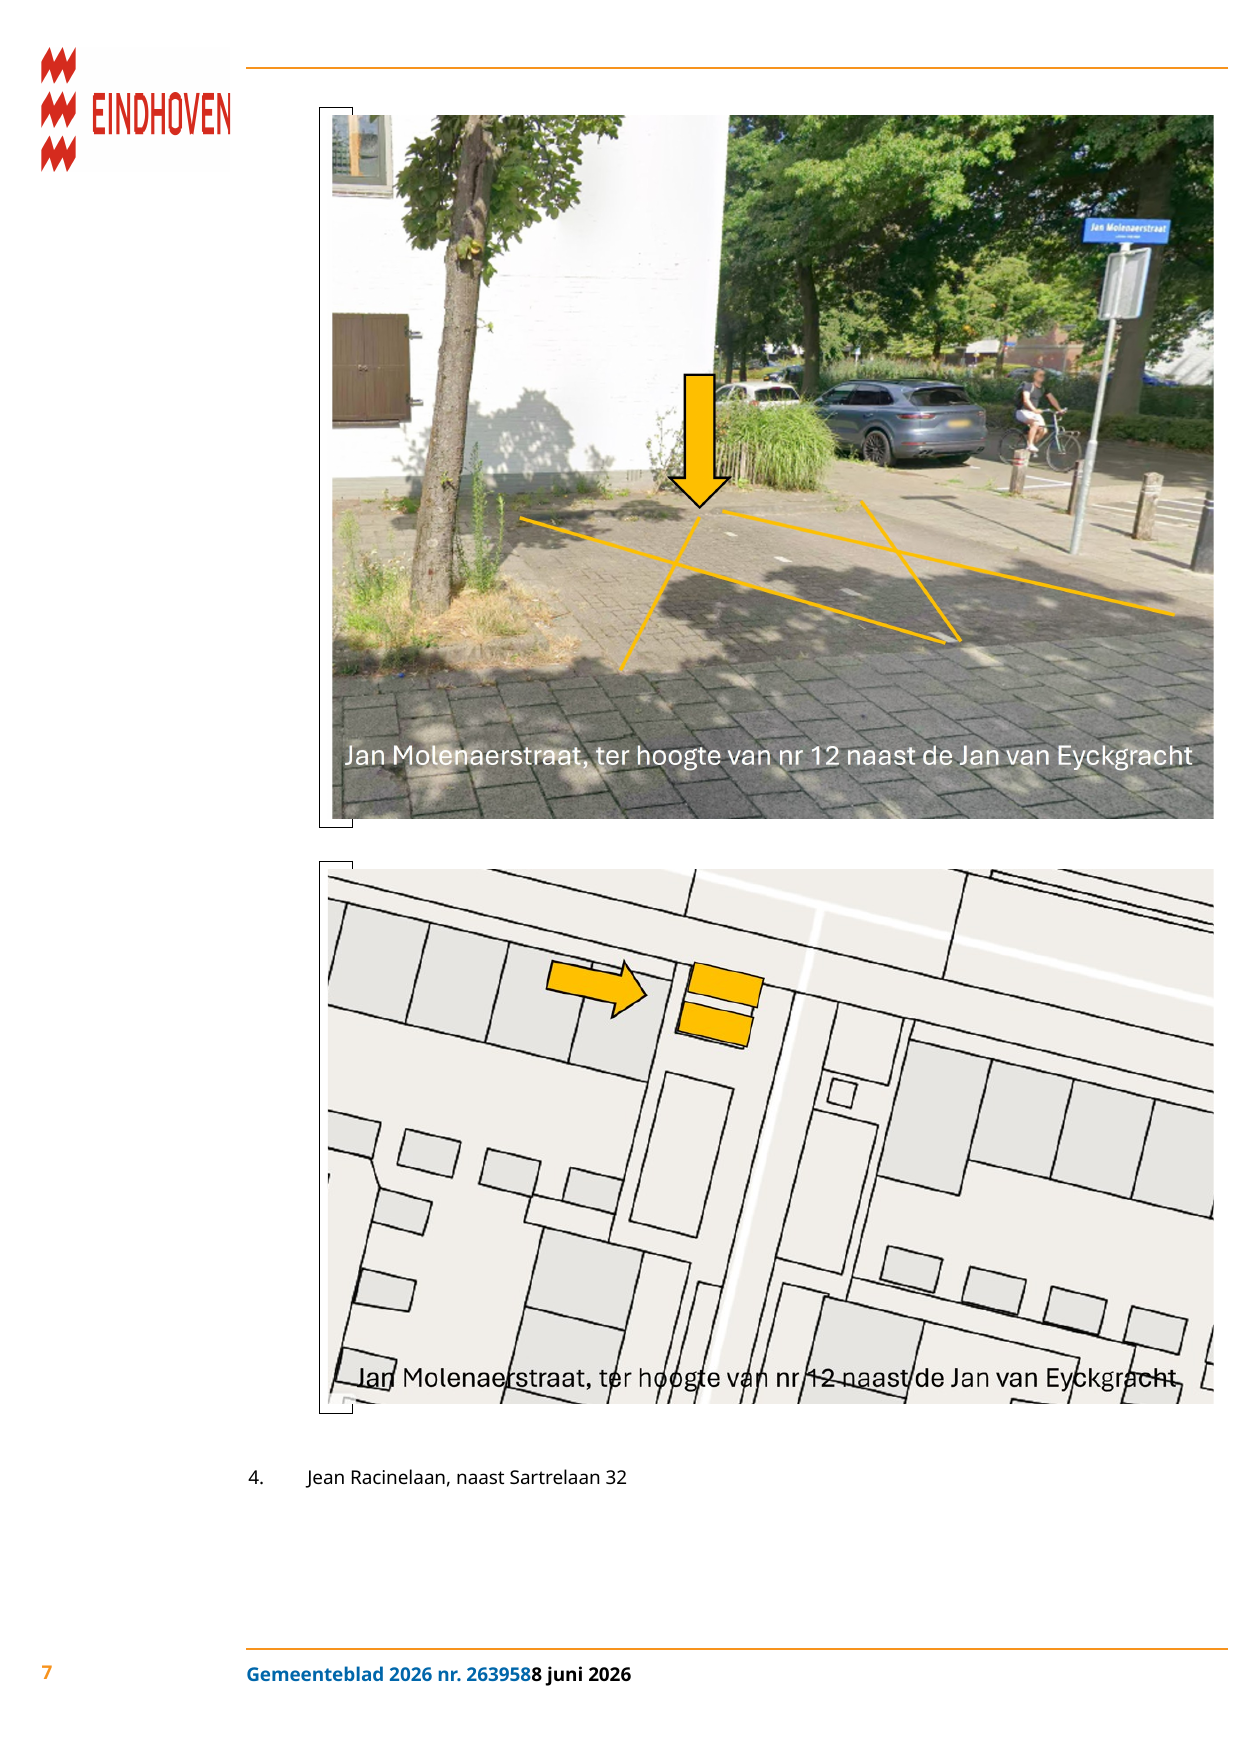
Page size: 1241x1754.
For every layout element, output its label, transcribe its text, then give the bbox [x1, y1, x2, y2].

picture [327, 869, 1214, 1404]
picture [327, 115, 1214, 819]
list Jean Racinelaan, naast Sartrelaan 32 [248, 1464, 1152, 1489]
picture [41, 47, 231, 172]
